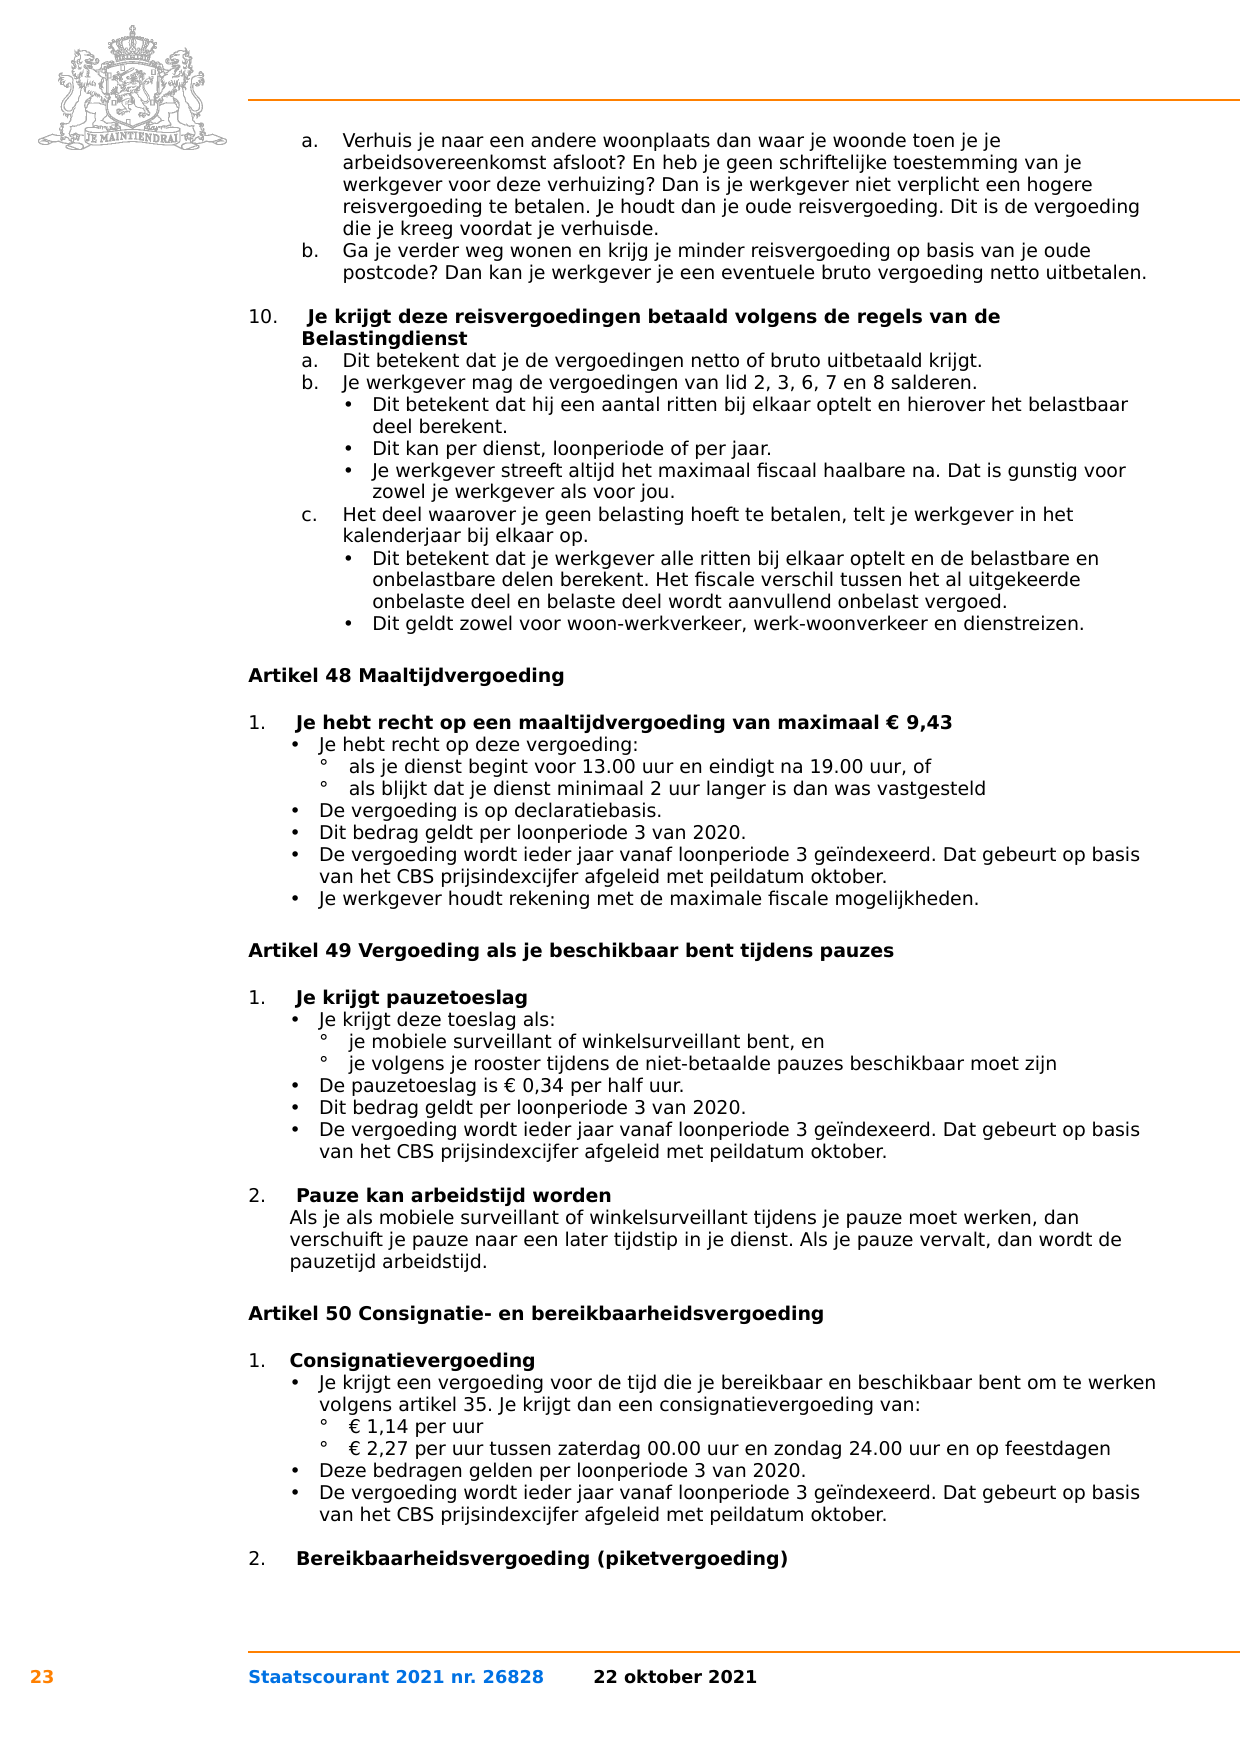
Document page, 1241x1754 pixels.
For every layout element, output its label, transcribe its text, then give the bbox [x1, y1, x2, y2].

text • Je hebt recht op deze vergoeding: [289, 734, 1163, 756]
text • De vergoeding wordt ieder jaar vanaf loonperiode 3 geïndexeerd. Dat gebeurt op basis van het CBS prijsindexcijfer afgeleid met peildatum oktober. [289, 1482, 1163, 1526]
text c. Het deel waarover je geen belasting hoeft te betalen, telt je werkgever in het kalenderjaar bij elkaar op. [301, 503, 1163, 547]
text • Je werkgever streeft altijd het maximaal fiscaal haalbare na. Dat is gunstig voor zowel je werkgever als voor jou. [343, 459, 1163, 503]
text • Je krijgt deze toeslag als: [289, 1009, 1163, 1031]
text • Dit bedrag geldt per loonperiode 3 van 2020. [289, 1097, 1163, 1119]
text • Dit geldt zowel voor woon-werkverkeer, werk-woonverkeer en dienstreizen. [343, 613, 1163, 635]
text ° € 1,14 per uur [319, 1416, 1163, 1438]
picture [38, 25, 227, 150]
text 2. Bereikbaarheidsvergoeding (piketvergoeding) [248, 1547, 1163, 1569]
text 10. Je krijgt deze reisvergoedingen betaald volgens de regels van de Belastingdienst [248, 306, 1163, 349]
text • De vergoeding is op declaratiebasis. [289, 800, 1163, 822]
text 1. Je krijgt pauzetoeslag [248, 987, 1163, 1009]
text ° je mobiele surveillant of winkelsurveillant bent, en [319, 1031, 1163, 1053]
text • De vergoeding wordt ieder jaar vanaf loonperiode 3 geïndexeerd. Dat gebeurt op basis van het CBS prijsindexcijfer afgeleid met peildatum oktober. [289, 844, 1163, 888]
text a. Dit betekent dat je de vergoedingen netto of bruto uitbetaald krijgt. [301, 349, 1163, 372]
text 1. Consignatievergoeding [248, 1350, 1163, 1372]
text b. Ga je verder weg wonen en krijg je minder reisvergoeding op basis van je oude postcode? Dan kan je werkgever je een eventuele bruto vergoeding netto uitbetalen. [301, 240, 1163, 284]
text • De pauzetoeslag is € 0,34 per half uur. [289, 1075, 1163, 1097]
text ° als blijkt dat je dienst minimaal 2 uur langer is dan was vastgesteld [319, 778, 1163, 800]
text a. Verhuis je naar een andere woonplaats dan waar je woonde toen je je arbeidsovereenkomst afsloot? En heb je geen schriftelijke toestemming van je werkgever voor deze verhuizing? Dan is je werkgever niet verplicht een hogere reisvergoeding te betalen. Je houdt dan je oude reisvergoeding. Dit is de vergoeding die je kreeg voordat je verhuisde. [301, 130, 1163, 240]
text • De vergoeding wordt ieder jaar vanaf loonperiode 3 geïndexeerd. Dat gebeurt op basis van het CBS prijsindexcijfer afgeleid met peildatum oktober. [289, 1119, 1163, 1163]
text 1. Je hebt recht op een maaltijdvergoeding van maximaal € 9,43 [248, 712, 1163, 734]
text ° € 2,27 per uur tussen zaterdag 00.00 uur en zondag 24.00 uur en op feestdagen [319, 1438, 1163, 1459]
text • Deze bedragen gelden per loonperiode 3 van 2020. [289, 1459, 1163, 1482]
text ° als je dienst begint voor 13.00 uur en eindigt na 19.00 uur, of [319, 756, 1163, 778]
text • Je krijgt een vergoeding voor de tijd die je bereikbaar en beschikbaar bent om te werken volgens artikel 35. Je krijgt dan een consignatievergoeding van: [289, 1372, 1163, 1416]
subtitle Artikel 48 Maaltijdvergoeding [248, 665, 1163, 687]
text ° je volgens je rooster tijdens de niet-betaalde pauzes beschikbaar moet zijn [319, 1053, 1163, 1075]
text • Dit bedrag geldt per loonperiode 3 van 2020. [289, 822, 1163, 844]
text Als je als mobiele surveillant of winkelsurveillant tijdens je pauze moet werken, dan verschuift je pauze naar een later tijdstip in je dienst. Als je pauze vervalt, dan wordt de pauzetijd arbeidstijd. [289, 1207, 1163, 1273]
text • Dit kan per dienst, loonperiode of per jaar. [343, 437, 1163, 459]
text 2. Pauze kan arbeidstijd worden [248, 1185, 1163, 1207]
text b. Je werkgever mag de vergoedingen van lid 2, 3, 6, 7 en 8 salderen. [301, 372, 1163, 393]
subtitle Artikel 50 Consignatie- en bereikbaarheidsvergoeding [248, 1303, 1163, 1325]
text • Je werkgever houdt rekening met de maximale fiscale mogelijkheden. [289, 888, 1163, 910]
text • Dit betekent dat hij een aantal ritten bij elkaar optelt en hierover het belastbaar deel berekent. [343, 393, 1163, 437]
text • Dit betekent dat je werkgever alle ritten bij elkaar optelt en de belastbare en onbelastbare delen berekent. Het fiscale verschil tussen het al uitgekeerde onbelaste deel en belaste deel wordt aanvullend onbelast vergoed. [343, 547, 1163, 613]
subtitle Artikel 49 Vergoeding als je beschikbaar bent tijdens pauzes [248, 940, 1163, 962]
